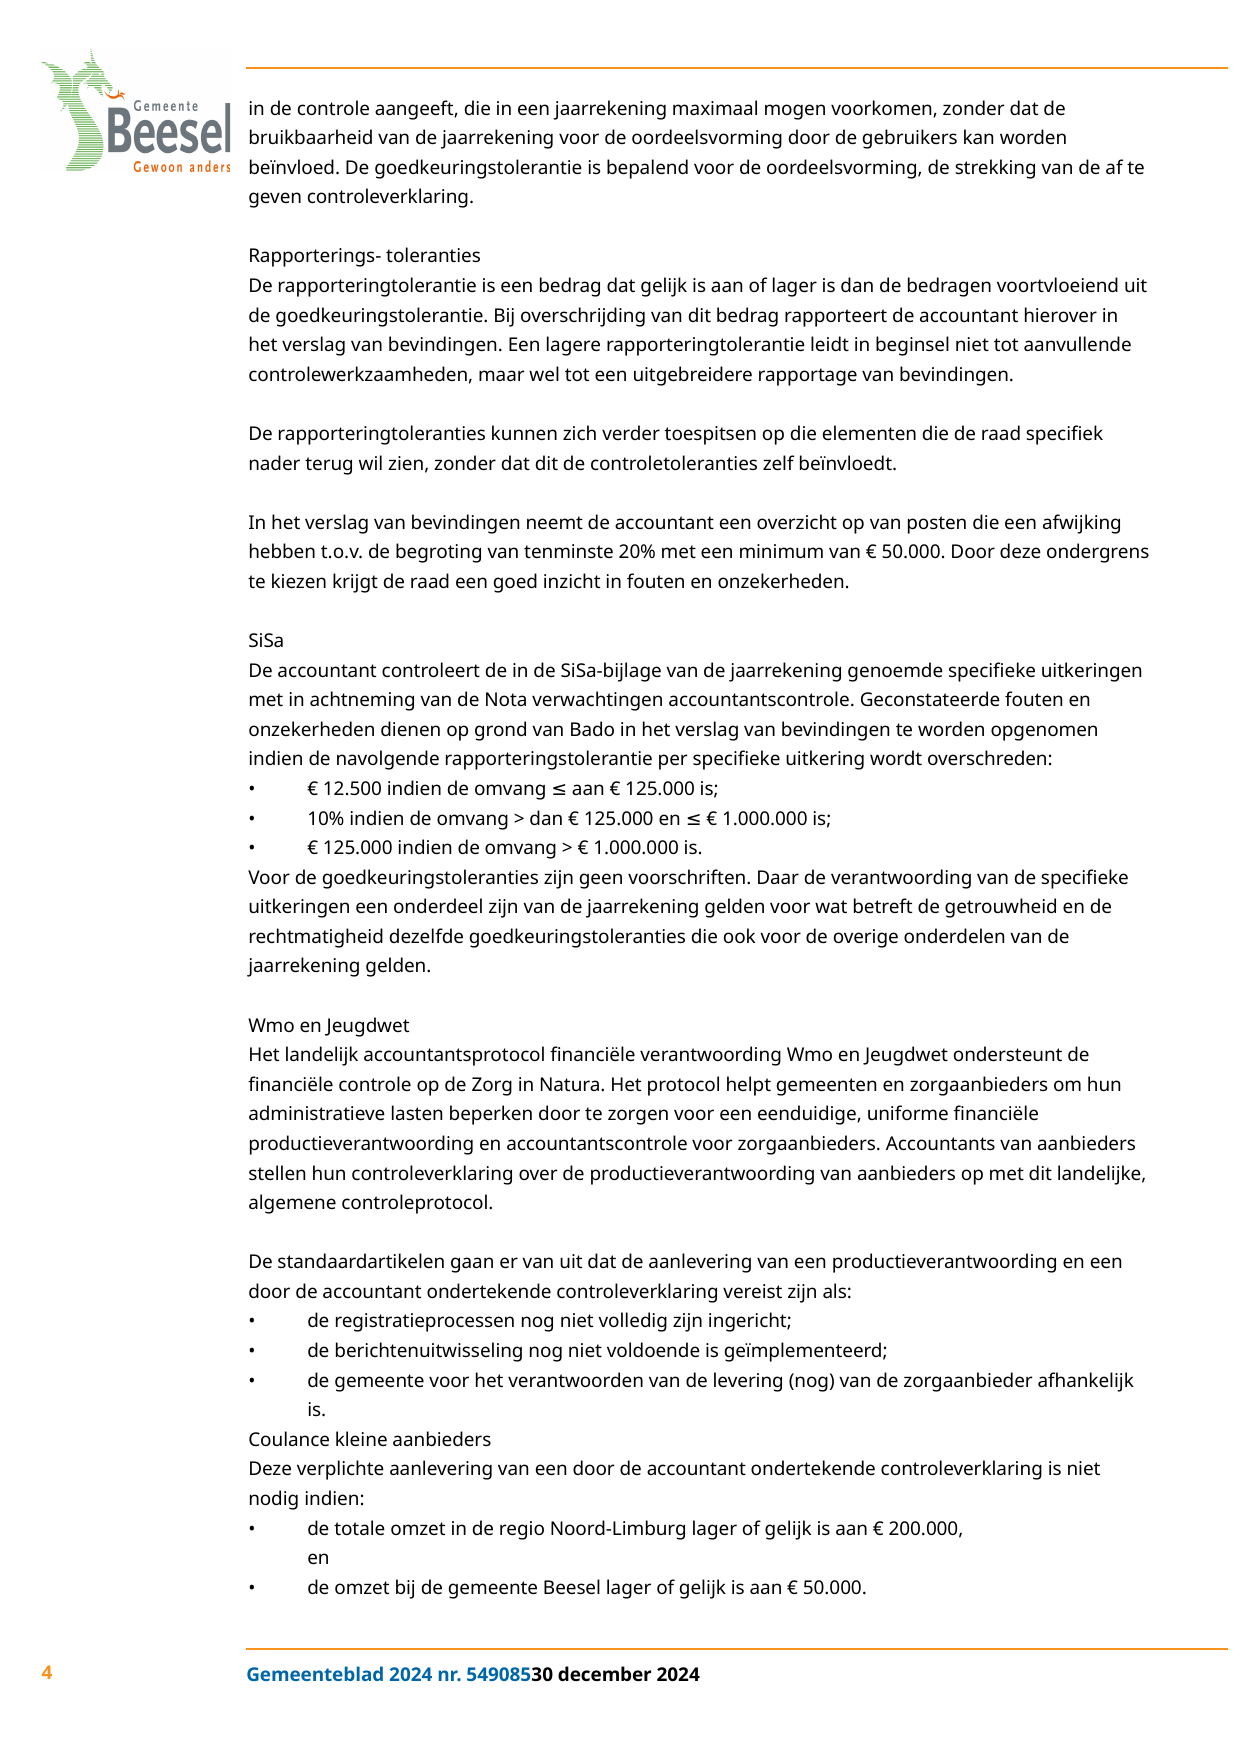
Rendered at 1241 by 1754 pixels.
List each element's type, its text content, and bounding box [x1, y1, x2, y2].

text Coulance kleine aanbieders [248, 1426, 1152, 1452]
text In het verslag van bevindingen neemt de accountant een overzicht op van posten die een afwijking hebben t.o.v. de begroting van tenminste 20% met een minimum van € 50.000. Door deze ondergrens te kiezen krijgt de raad een goed inzicht in fouten en onzekerheden. [248, 509, 1152, 594]
text Deze verplichte aanlevering van een door de accountant ondertekende controleverklaring is niet nodig indien: [248, 1456, 1152, 1511]
list de omzet bij de gemeente Beesel lager of gelijk is aan € 50.000. [248, 1574, 1152, 1600]
list de gemeente voor het verantwoorden van de levering (nog) van de zorgaanbieder afhankelijk is. [248, 1367, 1152, 1422]
list en [248, 1544, 1152, 1570]
list de registratieprocessen nog niet volledig zijn ingericht; [248, 1308, 1152, 1333]
list de berichtenuitwisseling nog niet voldoende is geïmplementeerd; [248, 1337, 1152, 1363]
text in de controle aangeeft, die in een jaarrekening maximaal mogen voorkomen, zonder dat de bruikbaarheid van de jaarrekening voor de oordeelsvorming door de gebruikers kan worden beïnvloed. De goedkeuringstolerantie is bepalend voor de oordeelsvorming, de strekking van de af te geven controleverklaring. [248, 95, 1152, 209]
text SiSa [248, 627, 1152, 653]
text De accountant controleert de in de SiSa-bijlage van de jaarrekening genoemde specifieke uitkeringen met in achtneming van de Nota verwachtingen accountantscontrole. Geconstateerde fouten en onzekerheden dienen op grond van Bado in het verslag van bevindingen te worden opgenomen indien de navolgende rapporteringstolerantie per specifieke uitkering wordt overschreden: [248, 657, 1152, 771]
text Het landelijk accountantsprotocol financiële verantwoording Wmo en Jeugdwet ondersteunt de financiële controle op de Zorg in Natura. Het protocol helpt gemeenten en zorgaanbieders om hun administratieve lasten beperken door te zorgen voor een eenduidige, uniforme financiële productieverantwoording en accountantscontrole voor zorgaanbieders. Accountants van aanbieders stellen hun controleverklaring over de productieverantwoording van aanbieders op met dit landelijke, algemene controleprotocol. [248, 1041, 1152, 1215]
text Voor de goedkeuringstoleranties zijn geen voorschriften. Daar de verantwoording van de specifieke uitkeringen een onderdeel zijn van de jaarrekening gelden voor wat betreft de getrouwheid en de rechtmatigheid dezelfde goedkeuringstoleranties die ook voor de overige onderdelen van de jaarrekening gelden. [248, 864, 1152, 978]
list € 12.500 indien de omvang ≤ aan € 125.000 is; [248, 775, 1152, 801]
text De rapporteringtolerantie is een bedrag dat gelijk is aan of lager is dan de bedragen voortvloeiend uit de goedkeuringstolerantie. Bij overschrijding van dit bedrag rapporteert de accountant hierover in het verslag van bevindingen. Een lagere rapporteringtolerantie leidt in beginsel niet tot aanvullende controlewerkzaamheden, maar wel tot een uitgebreidere rapportage van bevindingen. [248, 272, 1152, 387]
text Rapporterings- toleranties [248, 243, 1152, 268]
list de totale omzet in de regio Noord-Limburg lager of gelijk is aan € 200.000, [248, 1515, 1152, 1541]
list 10% indien de omvang > dan € 125.000 en ≤ € 1.000.000 is; [248, 805, 1152, 831]
list € 125.000 indien de omvang > € 1.000.000 is. [248, 834, 1152, 860]
text De standaardartikelen gaan er van uit dat de aanlevering van een productieverantwoording en een door de accountant ondertekende controleverklaring vereist zijn als: [248, 1248, 1152, 1304]
text Wmo en Jeugdwet [248, 1012, 1152, 1038]
picture [41, 47, 231, 172]
text De rapporteringtoleranties kunnen zich verder toespitsen op die elementen die de raad specifiek nader terug wil zien, zonder dat dit de controletoleranties zelf beïnvloedt. [248, 420, 1152, 476]
